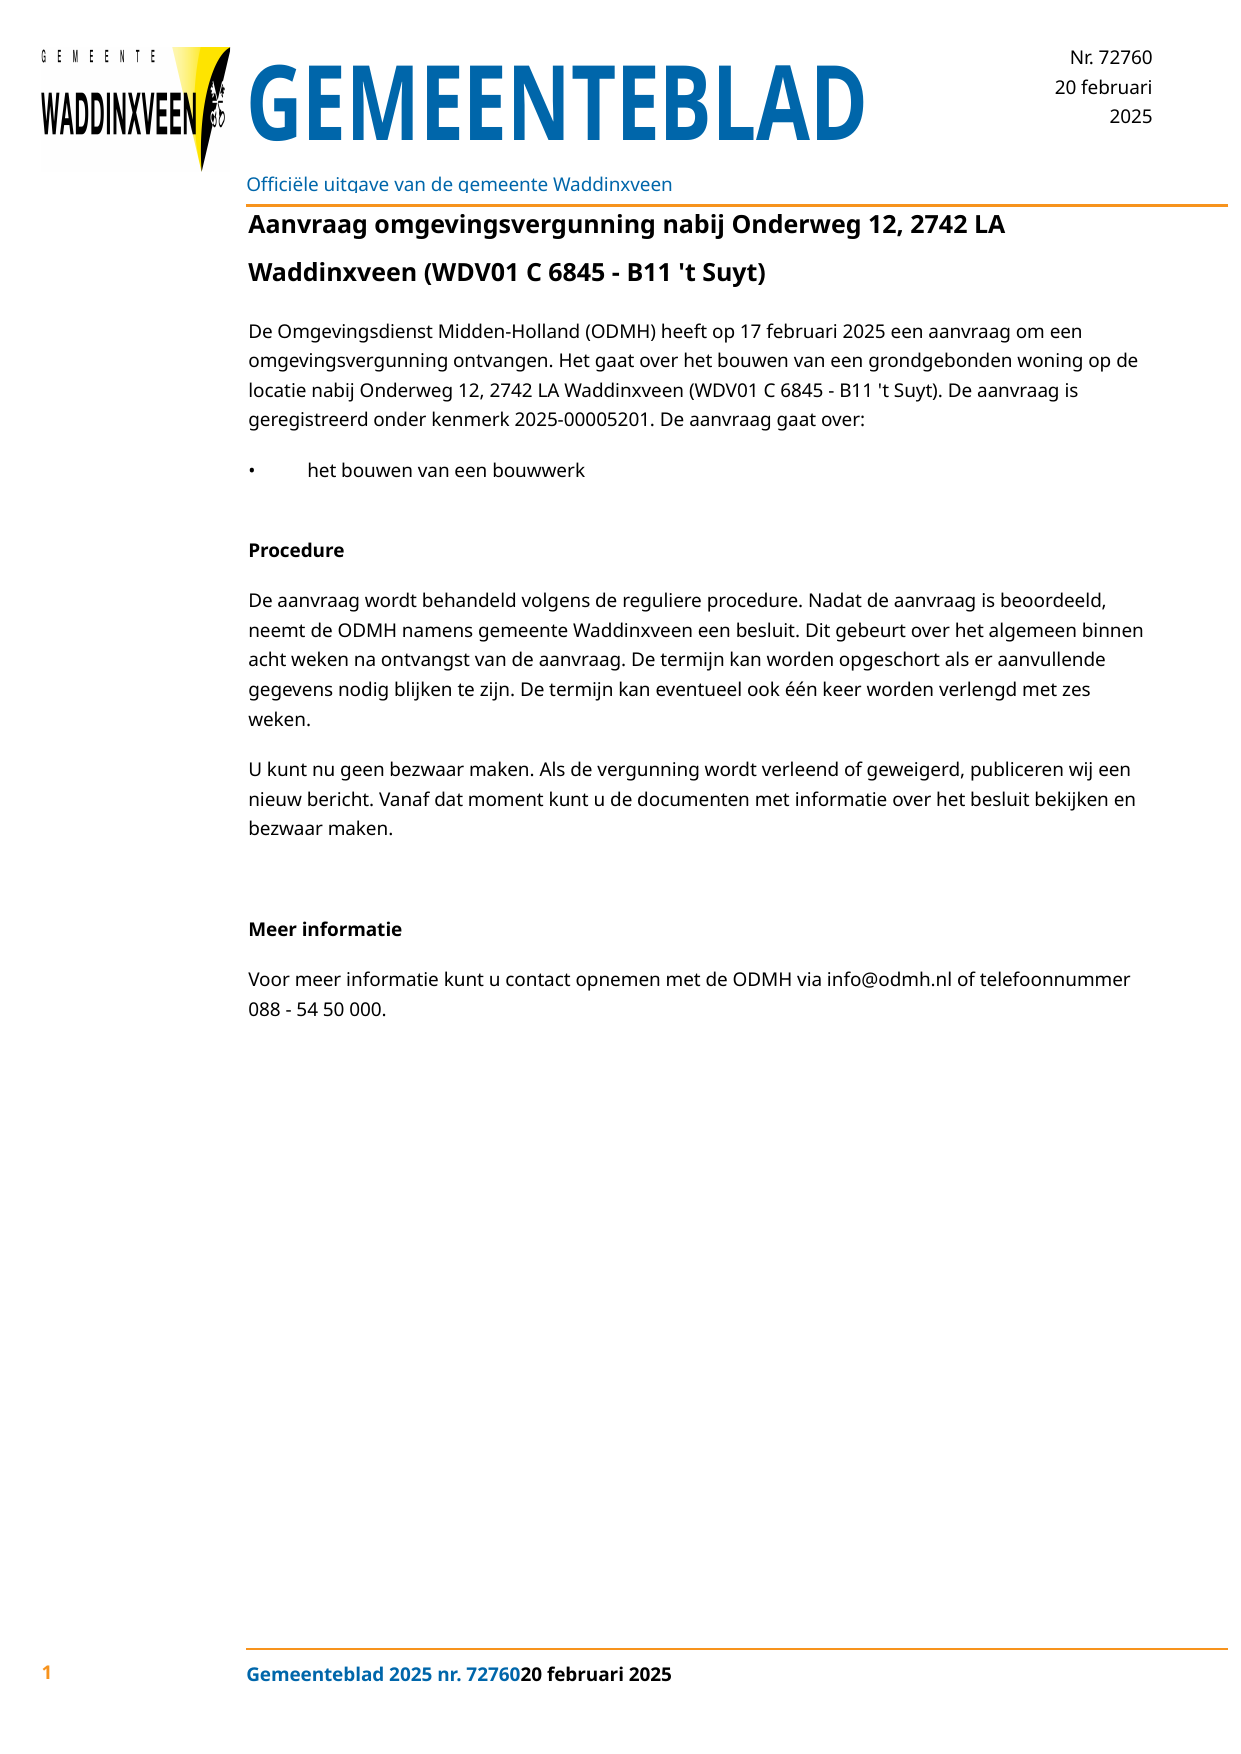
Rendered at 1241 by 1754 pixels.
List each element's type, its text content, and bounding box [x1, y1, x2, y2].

text Meer informatie [248, 916, 1152, 942]
text Aanvraag omgevingsvergunning nabij Onderweg 12, 2742 LA Waddinxveen (WDV01 C 6845 - B11 't Suyt) [248, 207, 1152, 288]
text Procedure [248, 537, 1152, 563]
text De Omgevingsdienst Midden-Holland (ODMH) heeft op 17 februari 2025 een aanvraag om een omgevingsvergunning ontvangen. Het gaat over het bouwen van een grondgebonden woning op de locatie nabij Onderweg 12, 2742 LA Waddinxveen (WDV01 C 6845 - B11 't Suyt). De aanvraag is geregistreerd onder kenmerk 2025-00005201. De aanvraag gaat over: [248, 318, 1152, 432]
text Voor meer informatie kunt u contact opnemen met de ODMH via info@odmh.nl of telefoonnummer 088 - 54 50 000. [248, 967, 1152, 1022]
text U kunt nu geen bezwaar maken. Als de vergunning wordt verleend of geweigerd, publiceren wij een nieuw bericht. Vanaf dat moment kunt u de documenten met informatie over het besluit bekijken en bezwaar maken. [248, 756, 1152, 841]
picture [41, 47, 231, 172]
list het bouwen van een bouwwerk [248, 457, 1152, 483]
text De aanvraag wordt behandeld volgens de reguliere procedure. Nadat de aanvraag is beoordeeld, neemt de ODMH namens gemeente Waddinxveen een besluit. Dit gebeurt over het algemeen binnen acht weken na ontvangst van de aanvraag. De termijn kan worden opgeschort als er aanvullende gegevens nodig blijken te zijn. De termijn kan eventueel ook één keer worden verlengd met zes weken. [248, 587, 1152, 732]
